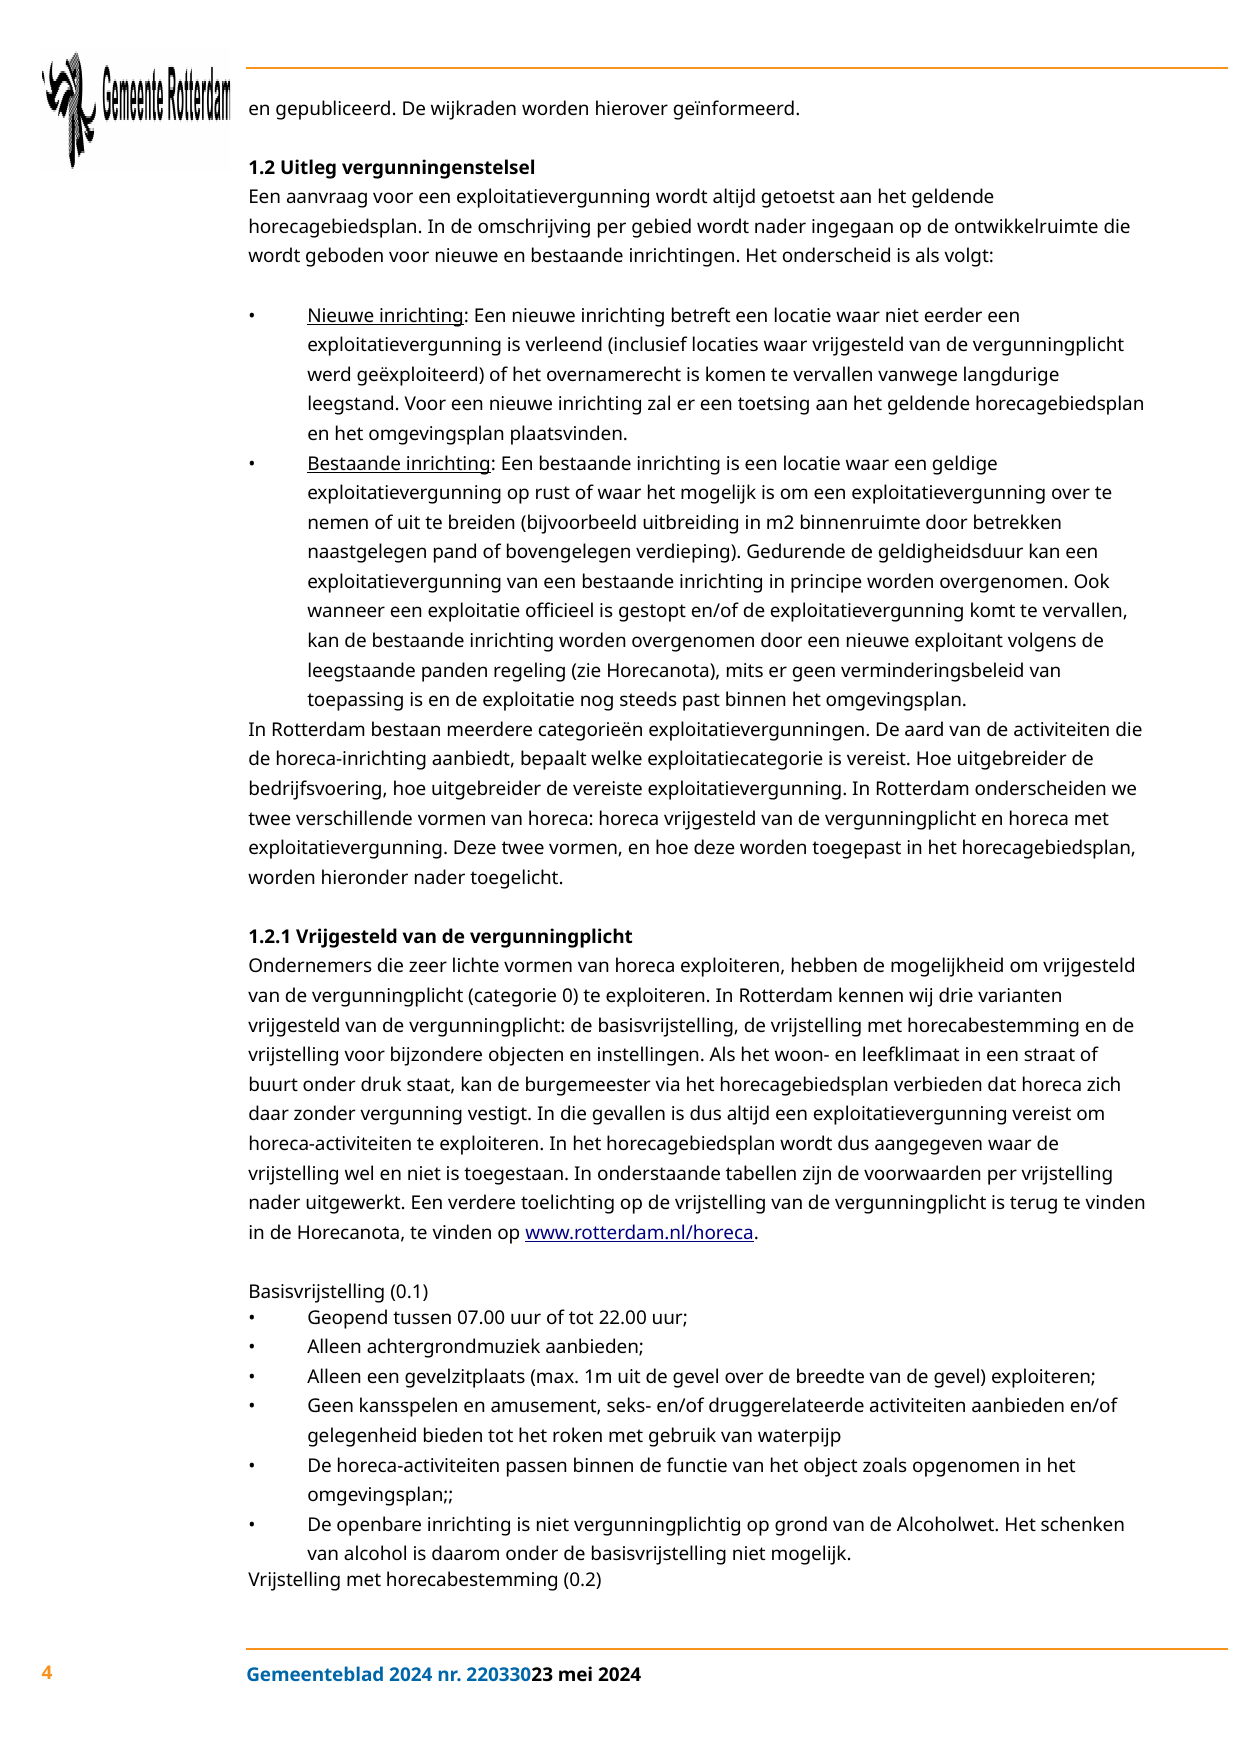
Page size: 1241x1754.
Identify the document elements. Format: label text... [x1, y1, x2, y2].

table_cell Vrijstelling met horecabestemming (0.2) [248, 1566, 1152, 1592]
table_cell Geopend tussen 07.00 uur of tot 22.00 uur; Alleen achtergrondmuziek aanbieden; Alleen een gevelzitplaats (max. 1m uit de gevel over de breedte van de gevel) exploiteren; Geen kansspelen en amusement, seks- en/of druggerelateerde activiteiten aanbieden en/of gelegenheid bieden tot het roken met gebruik van waterpijp De horeca-activiteiten passen binnen de functie van het object zoals opgenomen in het omgevingsplan;; De openbare inrichting is niet vergunningplichtig op grond van de Alcoholwet. Het schenken van alcohol is daarom onder de basisvrijstelling niet mogelijk. [248, 1304, 1152, 1566]
picture [41, 47, 231, 172]
text 1.2 Uitleg vergunningenstelsel [248, 154, 1152, 180]
table_header Basisvrijstelling (0.1) [248, 1278, 1152, 1304]
text 1.2.1 Vrijgesteld van de vergunningplicht [248, 923, 1152, 949]
list Nieuwe inrichting: Een nieuwe inrichting betreft een locatie waar niet eerder een exploitatievergunning is verleend (inclusief locaties waar vrijgesteld van de vergunningplicht werd geëxploiteerd) of het overnamerecht is komen te vervallen vanwege langdurige leegstand. Voor een nieuwe inrichting zal er een toetsing aan het geldende horecagebiedsplan en het omgevingsplan plaatsvinden. [248, 302, 1152, 446]
text en gepubliceerd. De wijkraden worden hierover geïnformeerd. [248, 95, 1152, 121]
list Bestaande inrichting: Een bestaande inrichting is een locatie waar een geldige exploitatievergunning op rust of waar het mogelijk is om een exploitatievergunning over te nemen of uit te breiden (bijvoorbeeld uitbreiding in m2 binnenruimte door betrekken naastgelegen pand of bovengelegen verdieping). Gedurende de geldigheidsduur kan een exploitatievergunning van een bestaande inrichting in principe worden overgenomen. Ook wanneer een exploitatie officieel is gestopt en/of de exploitatievergunning komt te vervallen, kan de bestaande inrichting worden overgenomen door een nieuwe exploitant volgens de leegstaande panden regeling (zie Horecanota), mits er geen verminderingsbeleid van toepassing is en de exploitatie nog steeds past binnen het omgevingsplan. [248, 450, 1152, 712]
text In Rotterdam bestaan meerdere categorieën exploitatievergunningen. De aard van de activiteiten die de horeca-inrichting aanbiedt, bepaalt welke exploitatiecategorie is vereist. Hoe uitgebreider de bedrijfsvoering, hoe uitgebreider de vereiste exploitatievergunning. In Rotterdam onderscheiden we twee verschillende vormen van horeca: horeca vrijgesteld van de vergunningplicht en horeca met exploitatievergunning. Deze twee vormen, en hoe deze worden toegepast in het horecagebiedsplan, worden hieronder nader toegelicht. [248, 716, 1152, 890]
text Ondernemers die zeer lichte vormen van horeca exploiteren, hebben de mogelijkheid om vrijgesteld van de vergunningplicht (categorie 0) te exploiteren. In Rotterdam kennen wij drie varianten vrijgesteld van de vergunningplicht: de basisvrijstelling, de vrijstelling met horecabestemming en de vrijstelling voor bijzondere objecten en instellingen. Als het woon- en leefklimaat in een straat of buurt onder druk staat, kan de burgemeester via het horecagebiedsplan verbieden dat horeca zich daar zonder vergunning vestigt. In die gevallen is dus altijd een exploitatievergunning vereist om horeca-activiteiten te exploiteren. In het horecagebiedsplan wordt dus aangegeven waar de vrijstelling wel en niet is toegestaan. In onderstaande tabellen zijn de voorwaarden per vrijstelling nader uitgewerkt. Een verdere toelichting op de vrijstelling van de vergunningplicht is terug te vinden in de Horecanota, te vinden op www.rotterdam.nl/horeca. [248, 953, 1152, 1245]
text Een aanvraag voor een exploitatievergunning wordt altijd getoetst aan het geldende horecagebiedsplan. In de omschrijving per gebied wordt nader ingegaan op de ontwikkelruimte die wordt geboden voor nieuwe en bestaande inrichtingen. Het onderscheid is als volgt: [248, 183, 1152, 268]
